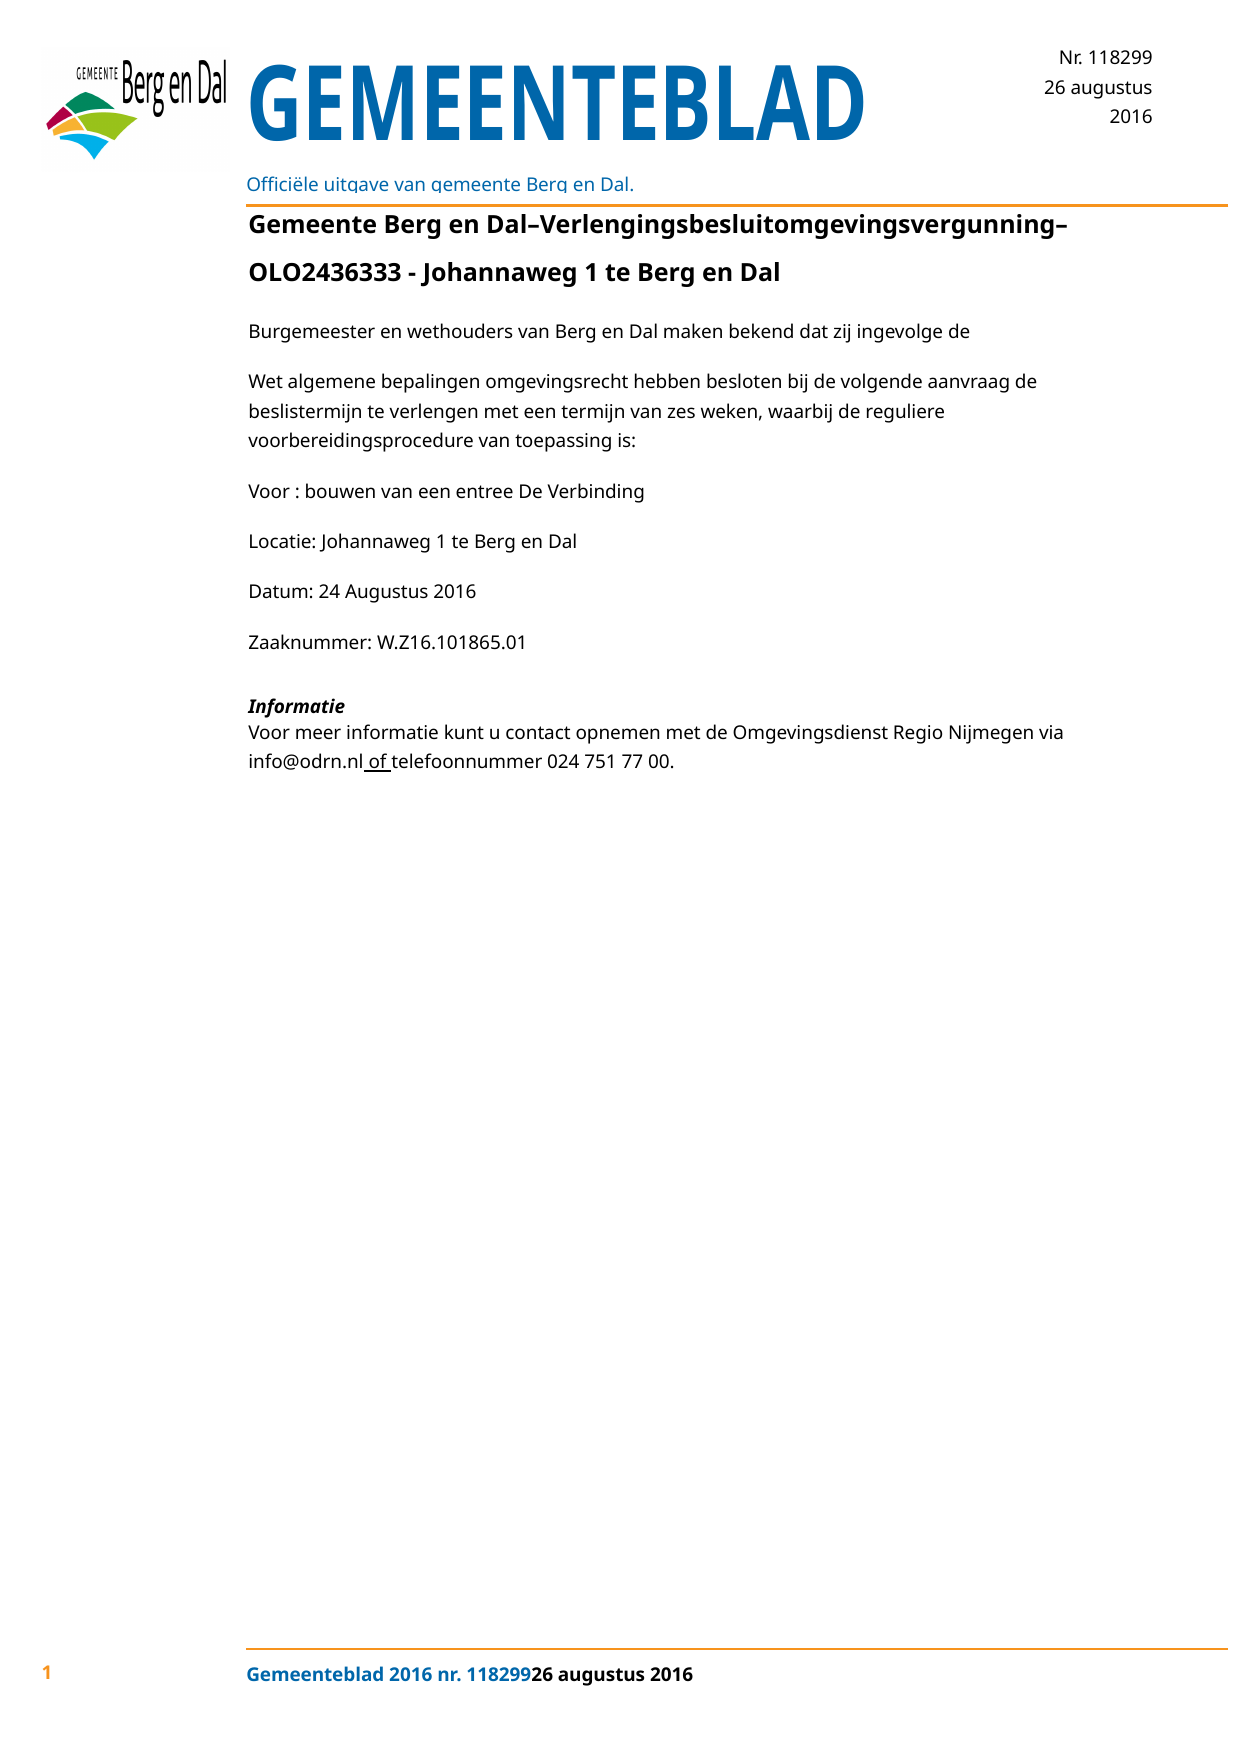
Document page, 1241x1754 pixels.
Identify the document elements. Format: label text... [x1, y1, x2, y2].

text Datum: 24 Augustus 2016 [248, 579, 1152, 604]
text Locatie: Johannaweg 1 te Berg en Dal [248, 528, 1152, 554]
text Informatie [248, 693, 1152, 719]
text Voor : bouwen van een entree De Verbinding [248, 478, 1152, 504]
text Wet algemene bepalingen omgevingsrecht hebben besloten bij de volgende aanvraag de beslistermijn te verlengen met een termijn van zes weken, waarbij de reguliere voorbereidingsprocedure van toepassing is: [248, 368, 1152, 453]
text Voor meer informatie kunt u contact opnemen met de Omgevingsdienst Regio Nijmegen via info@odrn.nl of telefoonnummer 024 751 77 00. [248, 719, 1152, 774]
text Gemeente Berg en Dal–Verlengingsbesluitomgevingsvergunning– OLO2436333 - Johannaweg 1 te Berg en Dal [248, 207, 1152, 288]
picture [41, 47, 231, 172]
text Zaaknummer: W.Z16.101865.01 [248, 629, 1152, 655]
text Burgemeester en wethouders van Berg en Dal maken bekend dat zij ingevolge de [248, 318, 1152, 344]
